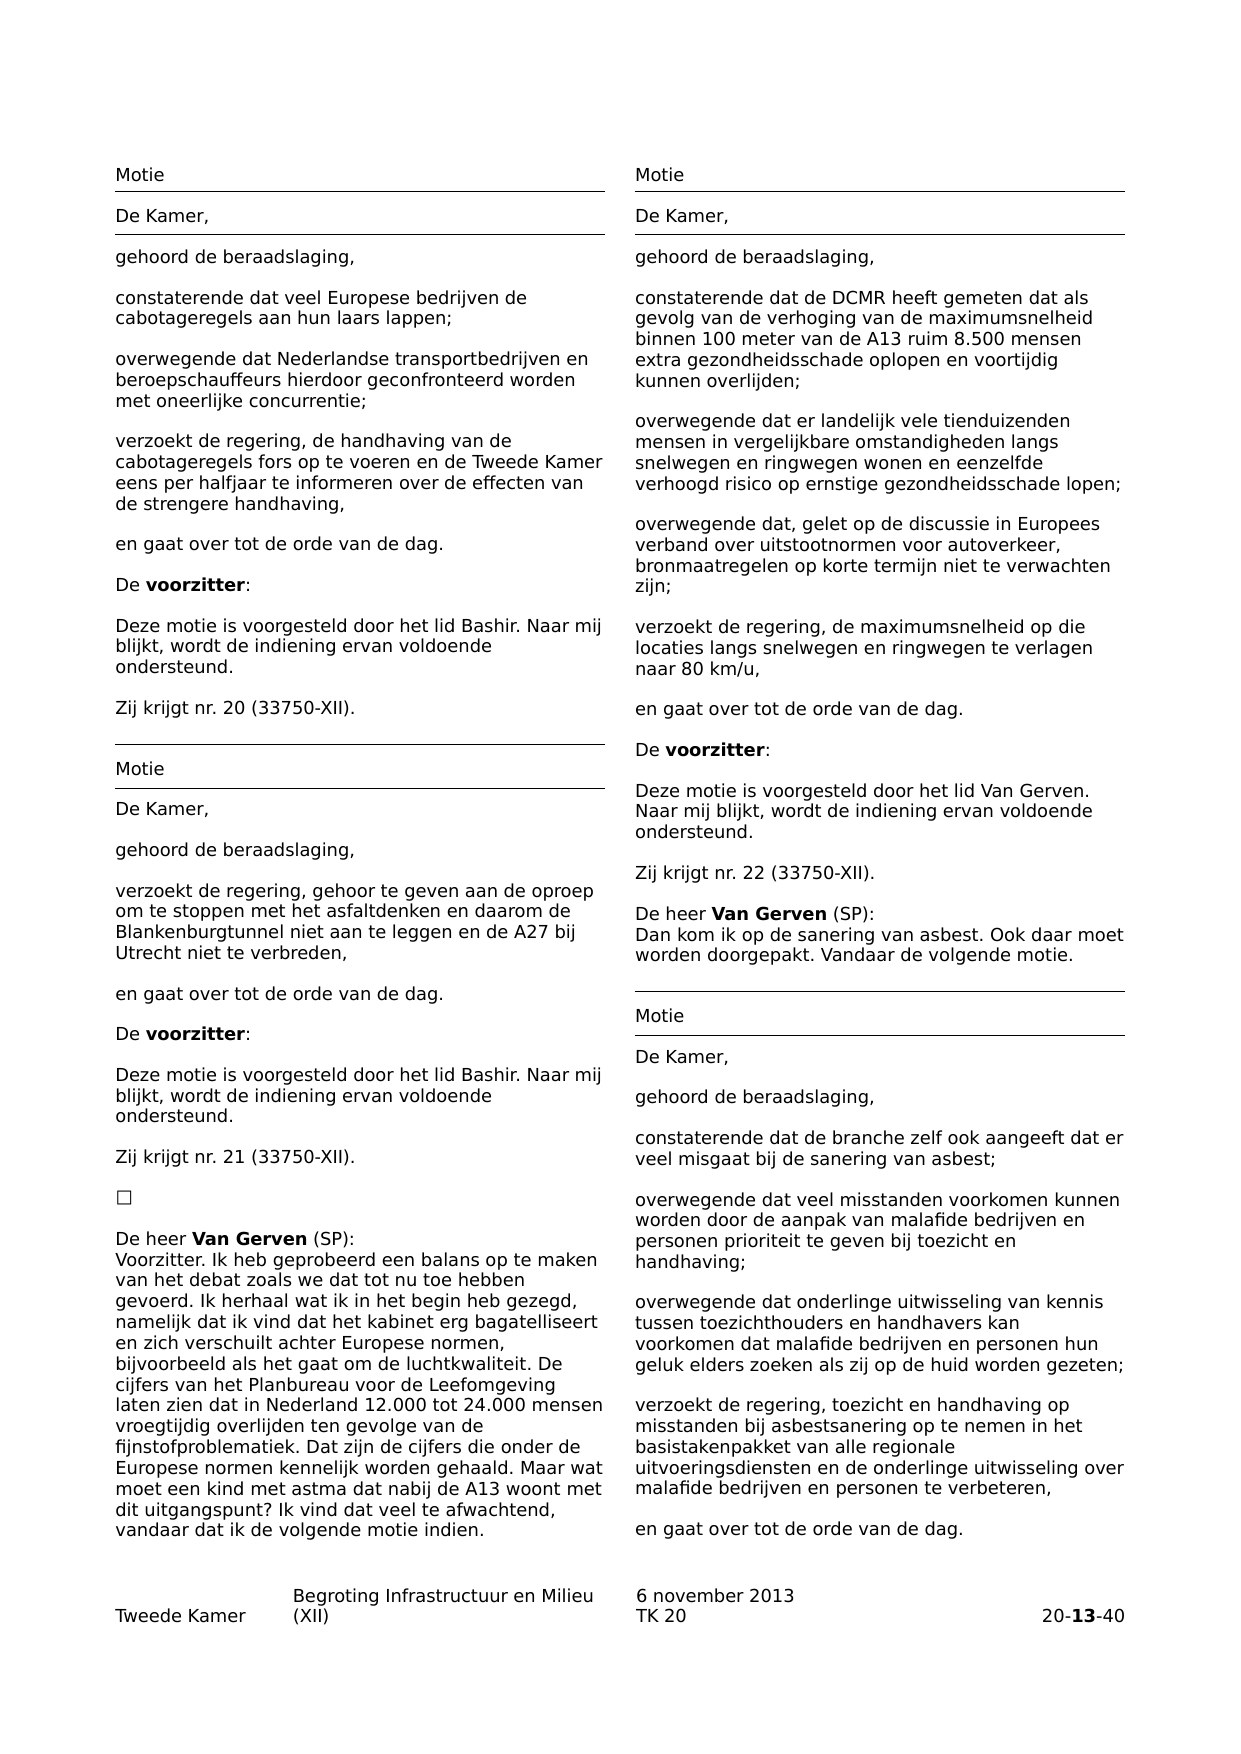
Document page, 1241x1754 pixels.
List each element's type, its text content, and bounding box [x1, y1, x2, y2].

text en gaat over tot de orde van de dag. [635, 699, 1125, 720]
text overwegende dat er landelijk vele tienduizenden mensen in vergelijkbare omstandigheden langs snelwegen en ringwegen wonen en eenzelfde verhoogd risico op ernstige gezondheidsschade lopen; [635, 411, 1125, 494]
text constaterende dat de DCMR heeft gemeten dat als gevolg van de verhoging van de maximumsnelheid binnen 100 meter van de A13 ruim 8.500 mensen extra gezondheidsschade oplopen en voortijdig kunnen overlijden; [635, 287, 1125, 391]
text Voorzitter. Ik heb geprobeerd een balans op te maken van het debat zoals we dat tot nu toe hebben gevoerd. Ik herhaal wat ik in het begin heb gezegd, namelijk dat ik vind dat het kabinet erg bagatelliseert en zich verschuilt achter Europese normen, bijvoorbeeld als het gaat om de luchtkwaliteit. De cijfers van het Planbureau voor de Leefomgeving laten zien dat in Nederland 12.000 tot 24.000 mensen vroegtijdig overlijden ten gevolge van de fijnstofproblematiek. Dat zijn de cijfers die onder de Europese normen kennelijk worden gehaald. Maar wat moet een kind met astma dat nabij de A13 woont met dit uitgangspunt? Ik vind dat veel te afwachtend, vandaar dat ik de volgende motie indien. [115, 1249, 605, 1541]
text De voorzitter: [635, 740, 1125, 761]
text constaterende dat veel Europese bedrijven de cabotageregels aan hun laars lappen; [115, 287, 605, 329]
text gehoord de beraadslaging, [115, 247, 605, 267]
text Zij krijgt nr. 22 (33750-XII). [635, 863, 1125, 883]
text Motie [115, 165, 605, 186]
text en gaat over tot de orde van de dag. [115, 983, 605, 1004]
text en gaat over tot de orde van de dag. [115, 534, 605, 555]
text Zij krijgt nr. 20 (33750-XII). [115, 698, 605, 718]
text verzoekt de regering, de handhaving van de cabotageregels fors op te voeren en de Tweede Kamer eens per halfjaar te informeren over de effecten van de strengere handhaving, [115, 431, 605, 514]
text De heer Van Gerven (SP): [115, 1228, 605, 1249]
text overwegende dat Nederlandse transportbedrijven en beroepschauffeurs hierdoor geconfronteerd worden met oneerlijke concurrentie; [115, 349, 605, 411]
text gehoord de beraadslaging, [635, 1087, 1125, 1108]
text Zij krijgt nr. 21 (33750-XII). [115, 1147, 605, 1168]
text Motie [635, 1006, 1125, 1027]
text De Kamer, [115, 206, 605, 227]
text De voorzitter: [115, 575, 605, 596]
text en gaat over tot de orde van de dag. [635, 1519, 1125, 1540]
text De heer Van Gerven (SP): [635, 903, 1125, 924]
text De Kamer, [635, 1047, 1125, 1067]
text Motie [635, 165, 1125, 186]
text verzoekt de regering, gehoor te geven aan de oproep om te stoppen met het asfaltdenken en daarom de Blankenburgtunnel niet aan te leggen en de A27 bij Utrecht niet te verbreden, [115, 881, 605, 963]
text ⬜ [115, 1188, 605, 1208]
text verzoekt de regering, de maximumsnelheid op die locaties langs snelwegen en ringwegen te verlagen naar 80 km/u, [635, 617, 1125, 679]
text verzoekt de regering, toezicht en handhaving op misstanden bij asbestsanering op te nemen in het basistakenpakket van alle regionale uitvoeringsdiensten en de onderlinge uitwisseling over malafide bedrijven en personen te verbeteren, [635, 1395, 1125, 1499]
text overwegende dat onderlinge uitwisseling van kennis tussen toezichthouders en handhavers kan voorkomen dat malafide bedrijven en personen hun geluk elders zoeken als zij op de huid worden gezeten; [635, 1292, 1125, 1375]
text constaterende dat de branche zelf ook aangeeft dat er veel misgaat bij de sanering van asbest; [635, 1128, 1125, 1169]
text gehoord de beraadslaging, [115, 840, 605, 861]
text Deze motie is voorgesteld door het lid Van Gerven. Naar mij blijkt, wordt de indiening ervan voldoende ondersteund. [635, 781, 1125, 843]
text gehoord de beraadslaging, [635, 247, 1125, 267]
text overwegende dat, gelet op de discussie in Europees verband over uitstootnormen voor autoverkeer, bronmaatregelen op korte termijn niet te verwachten zijn; [635, 514, 1125, 597]
text Deze motie is voorgesteld door het lid Bashir. Naar mij blijkt, wordt de indiening ervan voldoende ondersteund. [115, 1065, 605, 1127]
text De voorzitter: [115, 1024, 605, 1045]
text overwegende dat veel misstanden voorkomen kunnen worden door de aanpak van malafide bedrijven en personen prioriteit te geven bij toezicht en handhaving; [635, 1189, 1125, 1272]
text De Kamer, [115, 799, 605, 820]
text De Kamer, [635, 206, 1125, 227]
text Deze motie is voorgesteld door het lid Bashir. Naar mij blijkt, wordt de indiening ervan voldoende ondersteund. [115, 616, 605, 678]
text Dan kom ik op de sanering van asbest. Ook daar moet worden doorgepakt. Vandaar de volgende motie. [635, 924, 1125, 966]
text Motie [115, 758, 605, 779]
